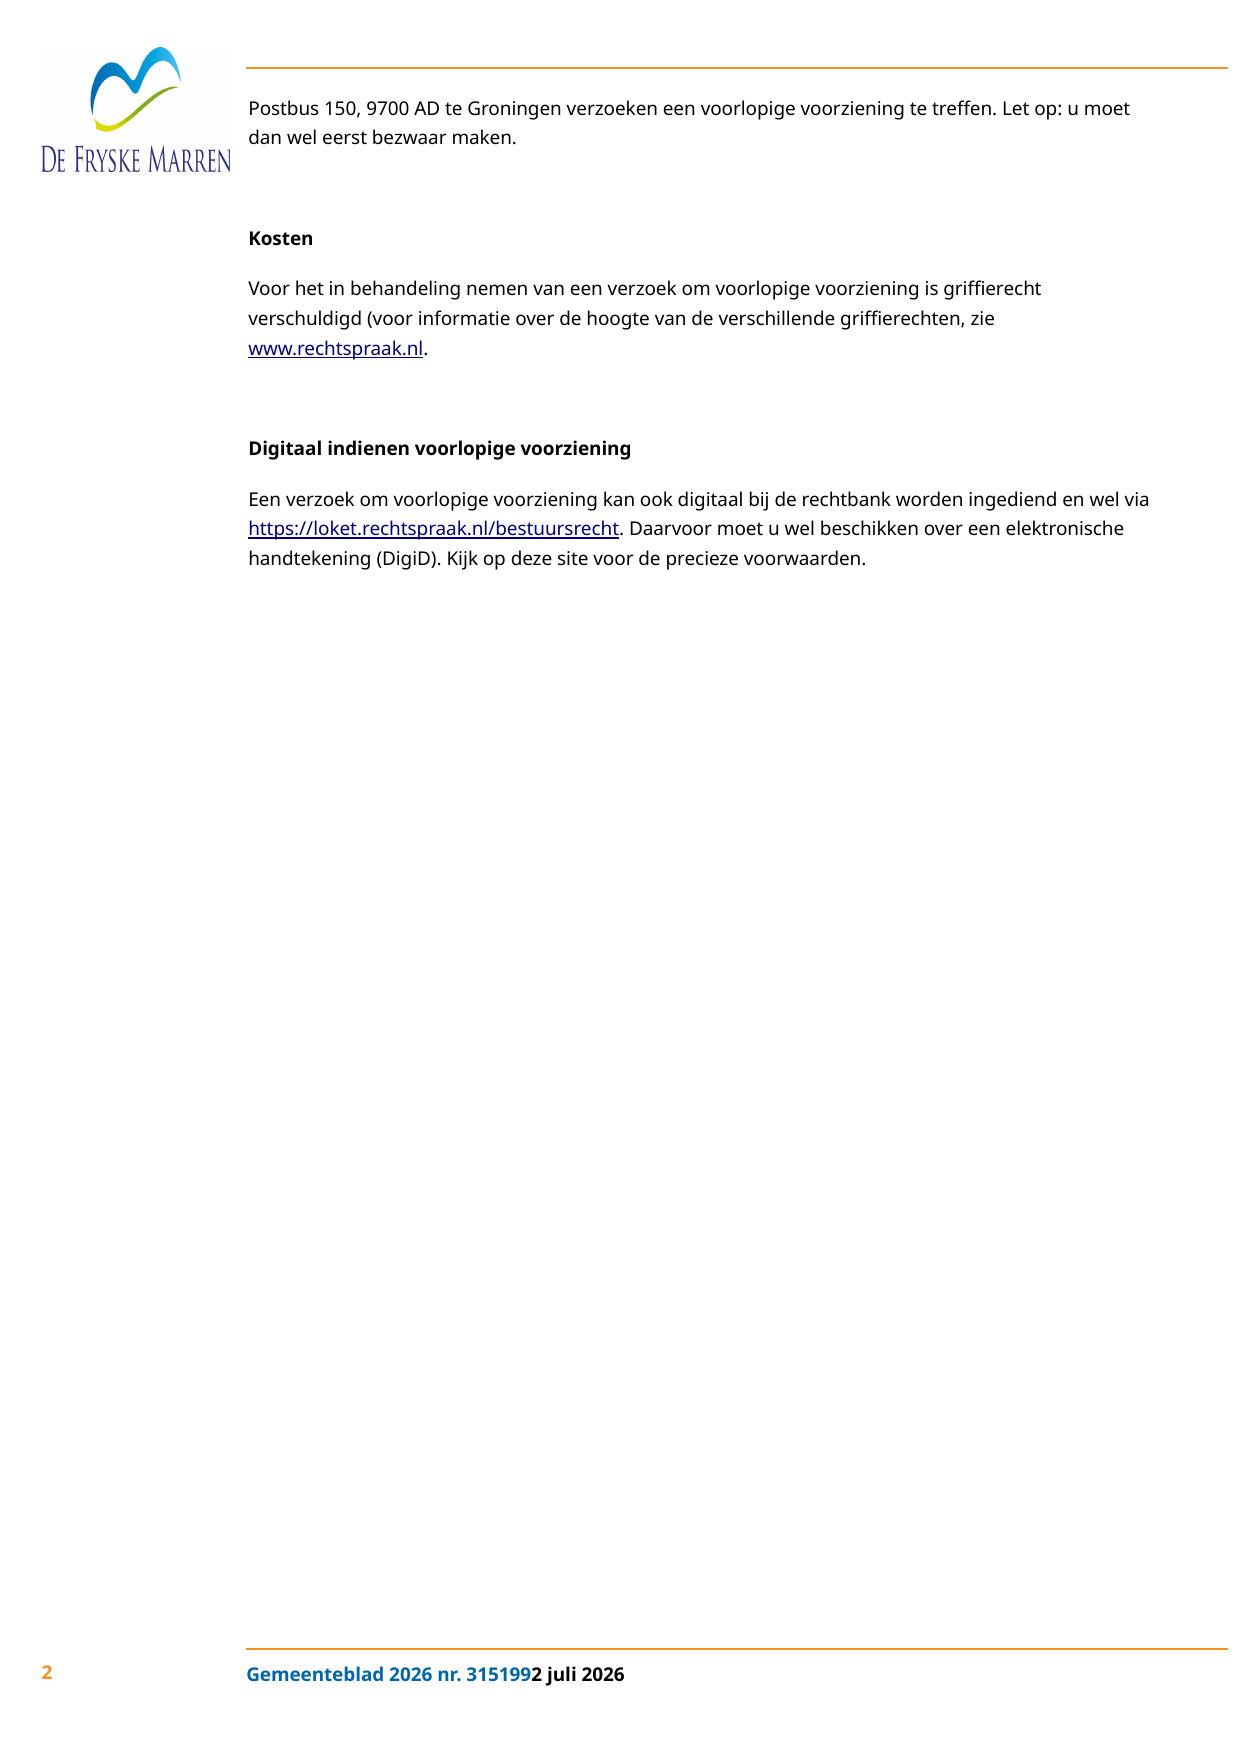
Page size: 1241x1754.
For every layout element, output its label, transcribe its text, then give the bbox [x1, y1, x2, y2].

text Voor het in behandeling nemen van een verzoek om voorlopige voorziening is griffierecht verschuldigd (voor informatie over de hoogte van de verschillende griffierechten, zie www.rechtspraak.nl. [248, 276, 1152, 361]
text Een verzoek om voorlopige voorziening kan ook digitaal bij de rechtbank worden ingediend en wel via https://loket.rechtspraak.nl/bestuursrecht. Daarvoor moet u wel beschikken over een elektronische handtekening (DigiD). Kijk op deze site voor de precieze voorwaarden. [248, 486, 1152, 571]
text Kosten [248, 225, 1152, 251]
text Digitaal indienen voorlopige voorziening [248, 436, 1152, 461]
picture [41, 47, 231, 172]
text Postbus 150, 9700 AD te Groningen verzoeken een voorlopige voorziening te treffen. Let op: u moet dan wel eerst bezwaar maken. [248, 95, 1152, 150]
